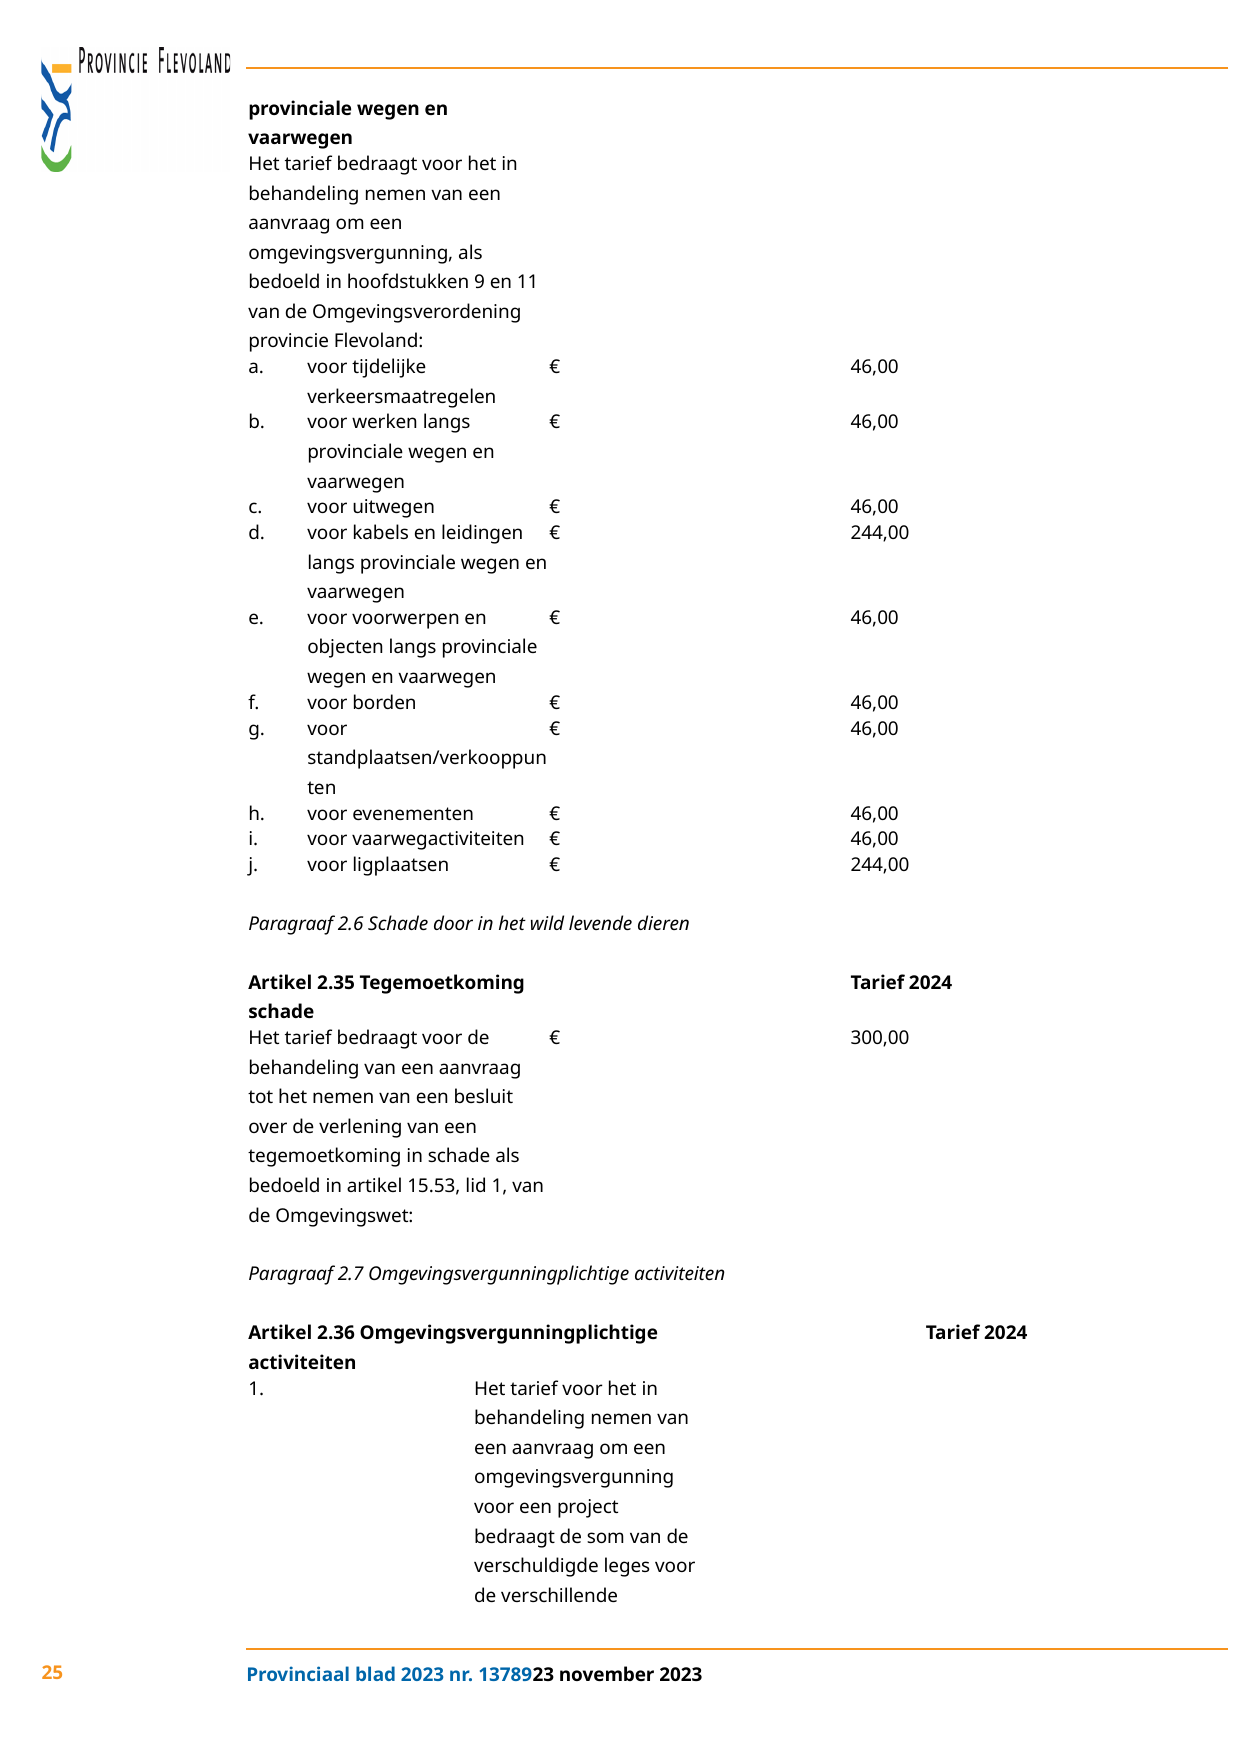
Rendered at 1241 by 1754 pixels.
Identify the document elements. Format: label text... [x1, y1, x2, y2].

table_cell € [549, 409, 850, 493]
table_header [700, 1320, 926, 1375]
table_cell 46,00 [850, 715, 1152, 800]
table_cell 300,00 [850, 1024, 1152, 1227]
table_cell € [549, 851, 850, 877]
table_cell 46,00 [850, 494, 1152, 519]
table_header Artikel 2.35 Tegemoetkoming schade [248, 969, 549, 1024]
table_cell voor borden [248, 689, 549, 715]
table_header provinciale wegen en vaarwegen [248, 95, 549, 150]
table_cell € [549, 353, 850, 409]
table_cell € [549, 825, 850, 851]
table_cell 46,00 [850, 800, 1152, 825]
picture [41, 47, 231, 172]
table_header Tarief 2024 [850, 969, 1152, 1024]
table_header Tarief 2024 [926, 1320, 1152, 1375]
table_cell 46,00 [850, 409, 1152, 493]
table_cell 244,00 [850, 519, 1152, 604]
table_cell voor standplaatsen/verkooppunten [248, 715, 549, 800]
table_cell 46,00 [850, 604, 1152, 689]
table_cell € [549, 519, 850, 604]
table_cell Het tarief bedraagt voor de behandeling van een aanvraag tot het nemen van een besluit over de verlening van een tegemoetkoming in schade als bedoeld in artikel 15.53, lid 1, van de Omgevingswet: [248, 1024, 549, 1227]
table_cell € [549, 604, 850, 689]
table_cell € [549, 1024, 850, 1227]
table_cell 46,00 [850, 689, 1152, 715]
table_cell voor ligplaatsen [248, 851, 549, 877]
table_cell € [549, 494, 850, 519]
table_cell voor tijdelijke verkeersmaatregelen [248, 353, 549, 409]
table_cell € [549, 715, 850, 800]
table_cell voor werken langs provinciale wegen en vaarwegen [248, 409, 549, 493]
table_cell Het tarief voor het in behandeling nemen van een aanvraag om een omgevingsvergunning voor een project bedraagt de som van de verschuldigde leges voor de verschillende [474, 1375, 700, 1608]
table_cell 1. [248, 1375, 474, 1608]
table_header [850, 95, 1152, 150]
table_cell € [549, 689, 850, 715]
text Paragraaf 2.6 Schade door in het wild levende dieren [248, 910, 1152, 935]
table_header Artikel 2.36 Omgevingsvergunningplichtige activiteiten [248, 1320, 700, 1375]
table_cell voor uitwegen [248, 494, 549, 519]
table_cell € [549, 800, 850, 825]
table_header [549, 969, 850, 1024]
table_cell 244,00 [850, 851, 1152, 877]
table_cell voor evenementen [248, 800, 549, 825]
table_cell [700, 1375, 926, 1608]
table_cell voor vaarwegactiviteiten [248, 825, 549, 851]
table_cell [850, 150, 1152, 353]
table_cell [549, 150, 850, 353]
table_cell Het tarief bedraagt voor het in behandeling nemen van een aanvraag om een omgevingsvergunning, als bedoeld in hoofdstukken 9 en 11 van de Omgevingsverordening provincie Flevoland: [248, 150, 549, 353]
table_cell 46,00 [850, 353, 1152, 409]
table_cell voor kabels en leidingen langs provinciale wegen en vaarwegen [248, 519, 549, 604]
table_header [549, 95, 850, 150]
table_cell [926, 1375, 1152, 1608]
text Paragraaf 2.7 Omgevingsvergunningplichtige activiteiten [248, 1260, 1152, 1286]
table_cell voor voorwerpen en objecten langs provinciale wegen en vaarwegen [248, 604, 549, 689]
table_cell 46,00 [850, 825, 1152, 851]
